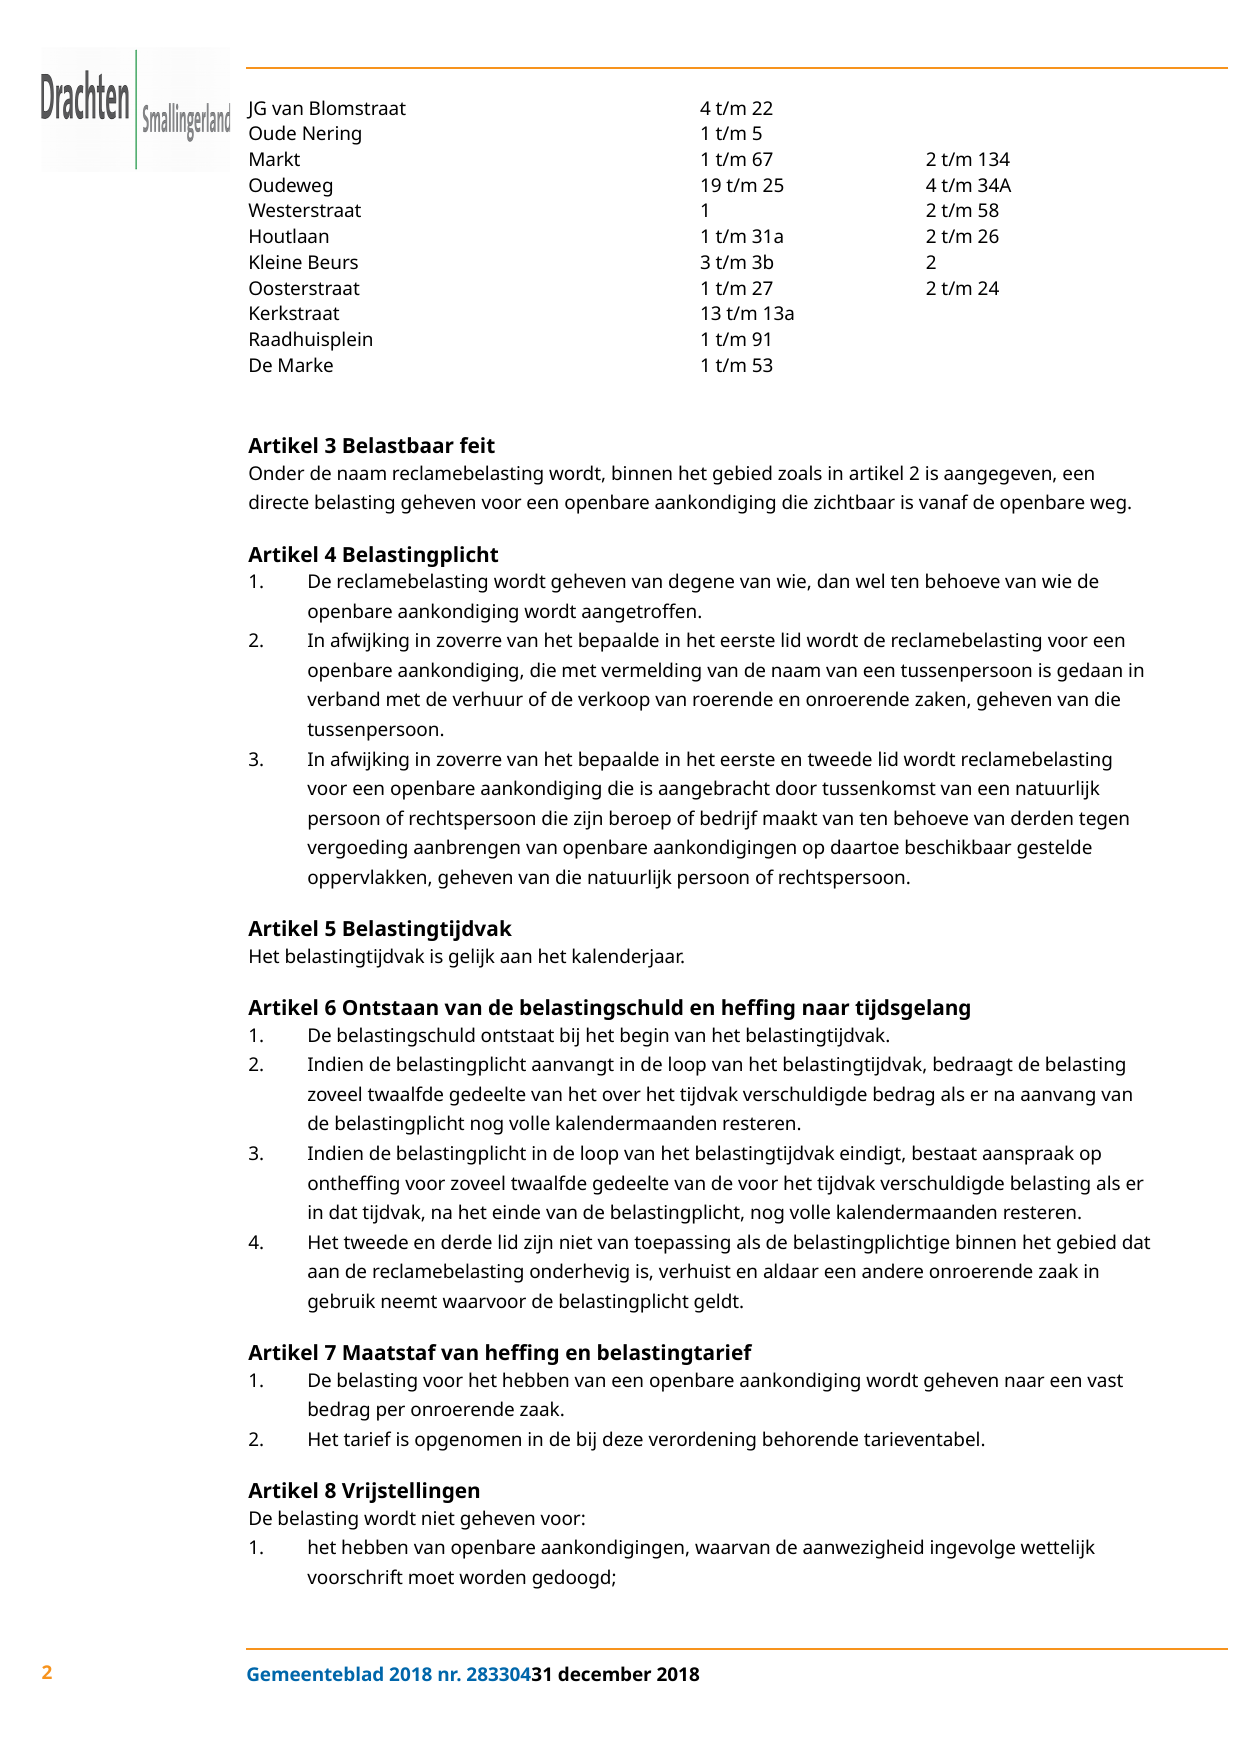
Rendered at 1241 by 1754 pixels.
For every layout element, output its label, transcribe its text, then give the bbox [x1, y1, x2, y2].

table_cell [926, 301, 1152, 326]
table_cell Kerkstraat [248, 301, 700, 326]
table_cell 1 t/m 5 [700, 121, 926, 146]
table_cell Westerstraat [248, 198, 700, 223]
text De belasting wordt niet geheven voor: [248, 1505, 1152, 1531]
table_cell 4 t/m 22 [700, 95, 926, 121]
text Onder de naam reclamebelasting wordt, binnen het gebied zoals in artikel 2 is aangegeven, een directe belasting geheven voor een openbare aankondiging die zichtbaar is vanaf de openbare weg. [248, 460, 1152, 515]
list In afwijking in zoverre van het bepaalde in het eerste lid wordt de reclamebelasting voor een openbare aankondiging, die met vermelding van de naam van een tussenpersoon is gedaan in verband met de verhuur of de verkoop van roerende en onroerende zaken, geheven van die tussenpersoon. [248, 627, 1152, 742]
list Indien de belastingplicht in de loop van het belastingtijdvak eindigt, bestaat aanspraak op ontheffing voor zoveel twaalfde gedeelte van de voor het tijdvak verschuldigde belasting als er in dat tijdvak, na het einde van de belastingplicht, nog volle kalendermaanden resteren. [248, 1140, 1152, 1225]
table_cell 2 t/m 24 [926, 275, 1152, 301]
table_cell 1 [700, 198, 926, 223]
table_cell 1 t/m 53 [700, 352, 926, 378]
table_cell 1 t/m 27 [700, 275, 926, 301]
table_cell [926, 352, 1152, 378]
table_cell 2 [926, 249, 1152, 275]
table_cell Raadhuisplein [248, 326, 700, 352]
list In afwijking in zoverre van het bepaalde in het eerste en tweede lid wordt reclamebelasting voor een openbare aankondiging die is aangebracht door tussenkomst van een natuurlijk persoon of rechtspersoon die zijn beroep of bedrijf maakt van ten behoeve van derden tegen vergoeding aanbrengen van openbare aankondigingen op daartoe beschikbaar gestelde oppervlakken, geheven van die natuurlijk persoon of rechtspersoon. [248, 746, 1152, 890]
text Artikel 6 Ontstaan van de belastingschuld en heffing naar tijdsgelang [248, 993, 1152, 1022]
table_cell De Marke [248, 352, 700, 378]
text Artikel 4 Belastingplicht [248, 540, 1152, 568]
table_cell 4 t/m 34A [926, 172, 1152, 198]
table_cell Oude Nering [248, 121, 700, 146]
table_cell 19 t/m 25 [700, 172, 926, 198]
list De reclamebelasting wordt geheven van degene van wie, dan wel ten behoeve van wie de openbare aankondiging wordt aangetroffen. [248, 568, 1152, 624]
table_cell 2 t/m 58 [926, 198, 1152, 223]
table_cell 1 t/m 91 [700, 326, 926, 352]
list Indien de belastingplicht aanvangt in de loop van het belastingtijdvak, bedraagt de belasting zoveel twaalfde gedeelte van het over het tijdvak verschuldigde bedrag als er na aanvang van de belastingplicht nog volle kalendermaanden resteren. [248, 1051, 1152, 1136]
table_cell 2 t/m 134 [926, 146, 1152, 172]
list Het tarief is opgenomen in de bij deze verordening behorende tarieventabel. [248, 1426, 1152, 1452]
table_cell 13 t/m 13a [700, 301, 926, 326]
table_cell 2 t/m 26 [926, 224, 1152, 249]
table_cell 1 t/m 31a [700, 224, 926, 249]
table_cell 3 t/m 3b [700, 249, 926, 275]
text Artikel 7 Maatstaf van heffing en belastingtarief [248, 1338, 1152, 1367]
text Artikel 5 Belastingtijdvak [248, 914, 1152, 943]
table_cell [474, 224, 700, 249]
table_cell [474, 146, 700, 172]
list De belasting voor het hebben van een openbare aankondiging wordt geheven naar een vast bedrag per onroerende zaak. [248, 1367, 1152, 1422]
table_cell [926, 121, 1152, 146]
table_cell 1 t/m 67 [700, 146, 926, 172]
text Het belastingtijdvak is gelijk aan het kalenderjaar. [248, 943, 1152, 969]
text Artikel 3 Belastbaar feit [248, 431, 1152, 460]
list De belastingschuld ontstaat bij het begin van het belastingtijdvak. [248, 1022, 1152, 1048]
table_cell [926, 95, 1152, 121]
table_cell Kleine Beurs [248, 249, 700, 275]
table_cell Oudeweg [248, 172, 700, 198]
table_cell Houtlaan [248, 224, 474, 249]
list het hebben van openbare aankondigingen, waarvan de aanwezigheid ingevolge wettelijk voorschrift moet worden gedoogd; [248, 1534, 1152, 1590]
list Het tweede en derde lid zijn niet van toepassing als de belastingplichtige binnen het gebied dat aan de reclamebelasting onderhevig is, verhuist en aldaar een andere onroerende zaak in gebruik neemt waarvoor de belastingplicht geldt. [248, 1229, 1152, 1314]
table_cell [926, 326, 1152, 352]
table_cell Markt [248, 146, 474, 172]
table_cell JG van Blomstraat [248, 95, 700, 121]
text Artikel 8 Vrijstellingen [248, 1477, 1152, 1505]
picture [41, 47, 231, 172]
table_cell Oosterstraat [248, 275, 700, 301]
